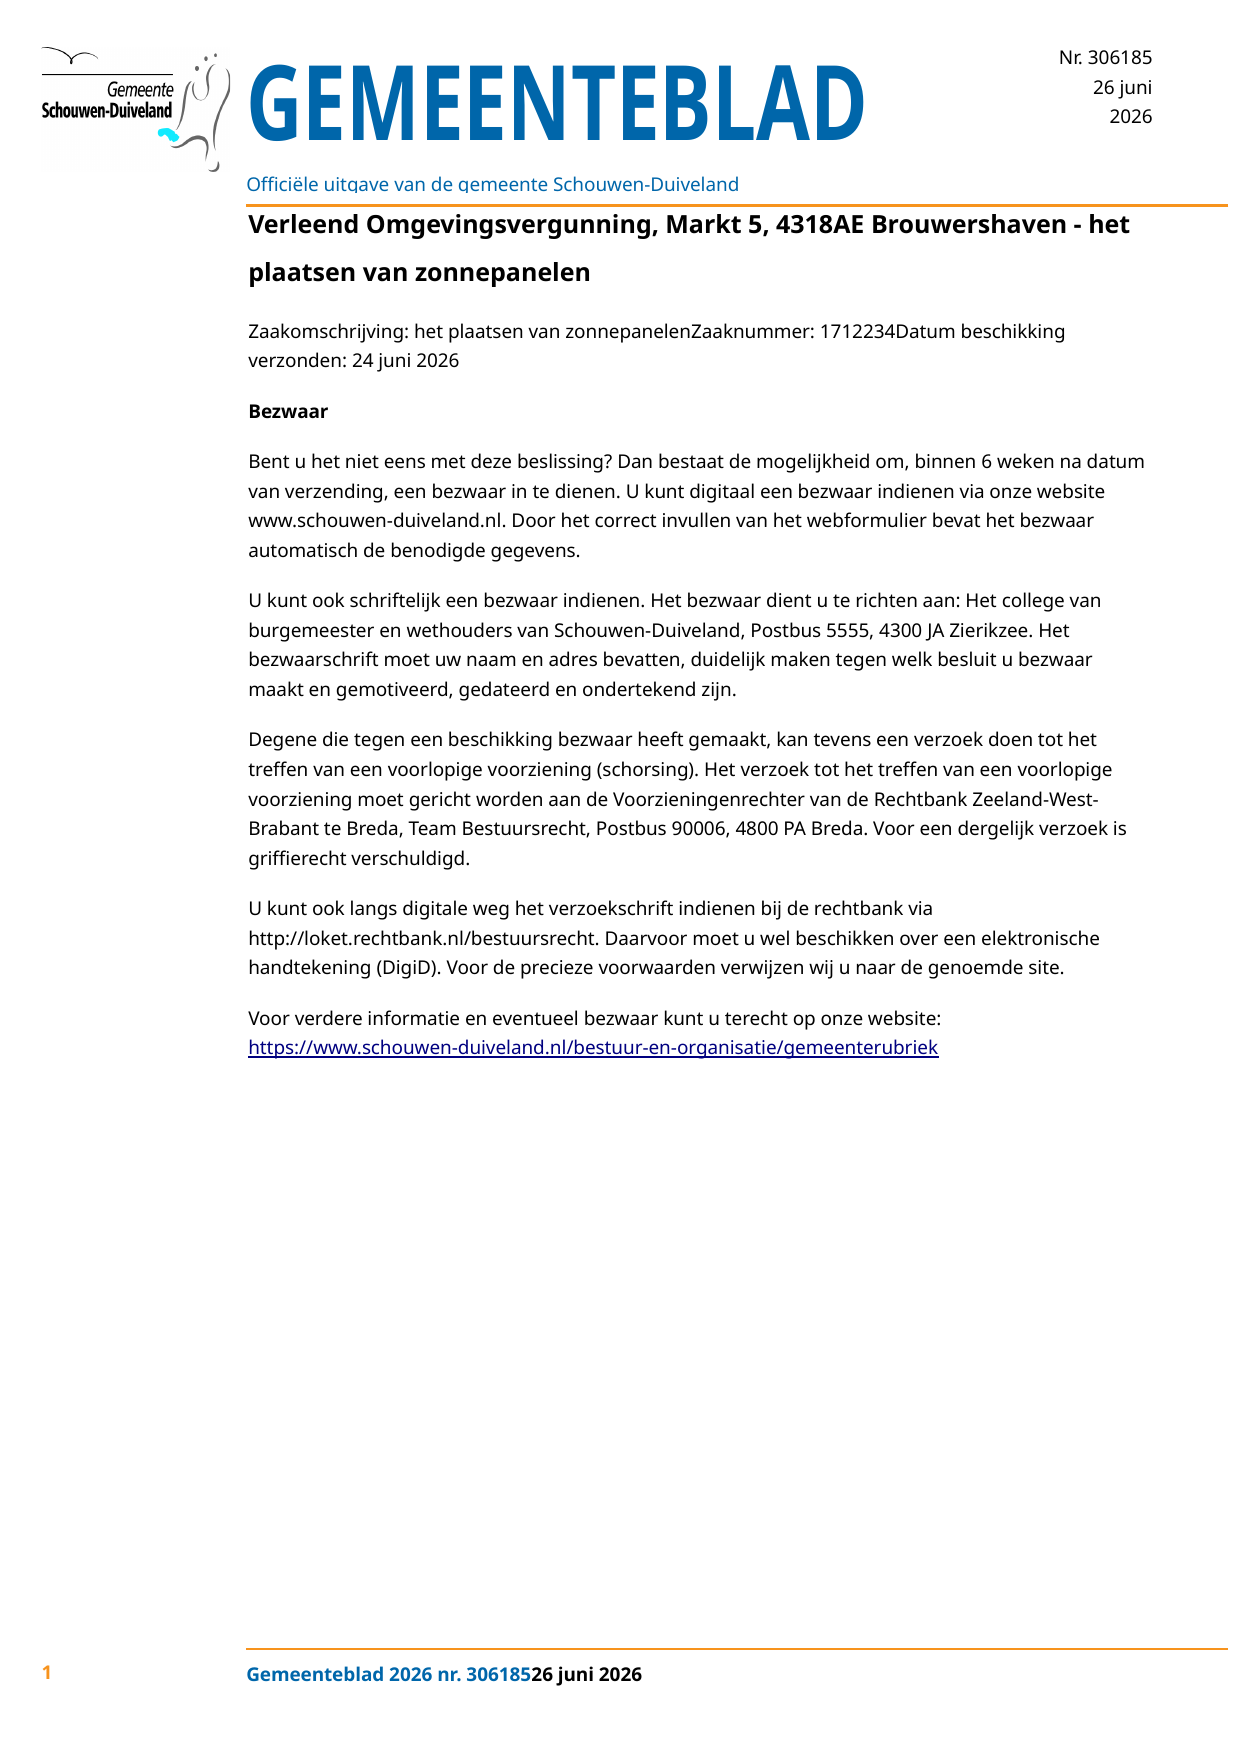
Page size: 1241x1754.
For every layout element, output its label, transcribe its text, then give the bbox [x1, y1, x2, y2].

text Zaakomschrijving: het plaatsen van zonnepanelenZaaknummer: 1712234Datum beschikking verzonden: 24 juni 2026 [248, 318, 1152, 373]
text Bezwaar [248, 398, 1152, 424]
text Voor verdere informatie en eventueel bezwaar kunt u terecht op onze website: https://www.schouwen-duiveland.nl/bestuur-en-organisatie/gemeenterubriek [248, 1005, 1152, 1060]
text Degene die tegen een beschikking bezwaar heeft gemaakt, kan tevens een verzoek doen tot het treffen van een voorlopige voorziening (schorsing). Het verzoek tot het treffen van een voorlopige voorziening moet gericht worden aan de Voorzieningenrechter van de Rechtbank Zeeland-West-Brabant te Breda, Team Bestuursrecht, Postbus 90006, 4800 PA Breda. Voor een dergelijk verzoek is griffierecht verschuldigd. [248, 727, 1152, 871]
text Verleend Omgevingsvergunning, Markt 5, 4318AE Brouwershaven - het plaatsen van zonnepanelen [248, 207, 1152, 288]
text U kunt ook langs digitale weg het verzoekschrift indienen bij de rechtbank via http://loket.rechtbank.nl/bestuursrecht. Daarvoor moet u wel beschikken over een elektronische handtekening (DigiD). Voor de precieze voorwaarden verwijzen wij u naar de genoemde site. [248, 895, 1152, 980]
text U kunt ook schriftelijk een bezwaar indienen. Het bezwaar dient u te richten aan: Het college van burgemeester en wethouders van Schouwen-Duiveland, Postbus 5555, 4300 JA Zierikzee. Het bezwaarschrift moet uw naam en adres bevatten, duidelijk maken tegen welk besluit u bezwaar maakt en gemotiveerd, gedateerd en ondertekend zijn. [248, 587, 1152, 702]
picture [41, 47, 231, 172]
text Bent u het niet eens met deze beslissing? Dan bestaat de mogelijkheid om, binnen 6 weken na datum van verzending, een bezwaar in te dienen. U kunt digitaal een bezwaar indienen via onze website www.schouwen-duiveland.nl. Door het correct invullen van het webformulier bevat het bezwaar automatisch de benodigde gegevens. [248, 448, 1152, 563]
